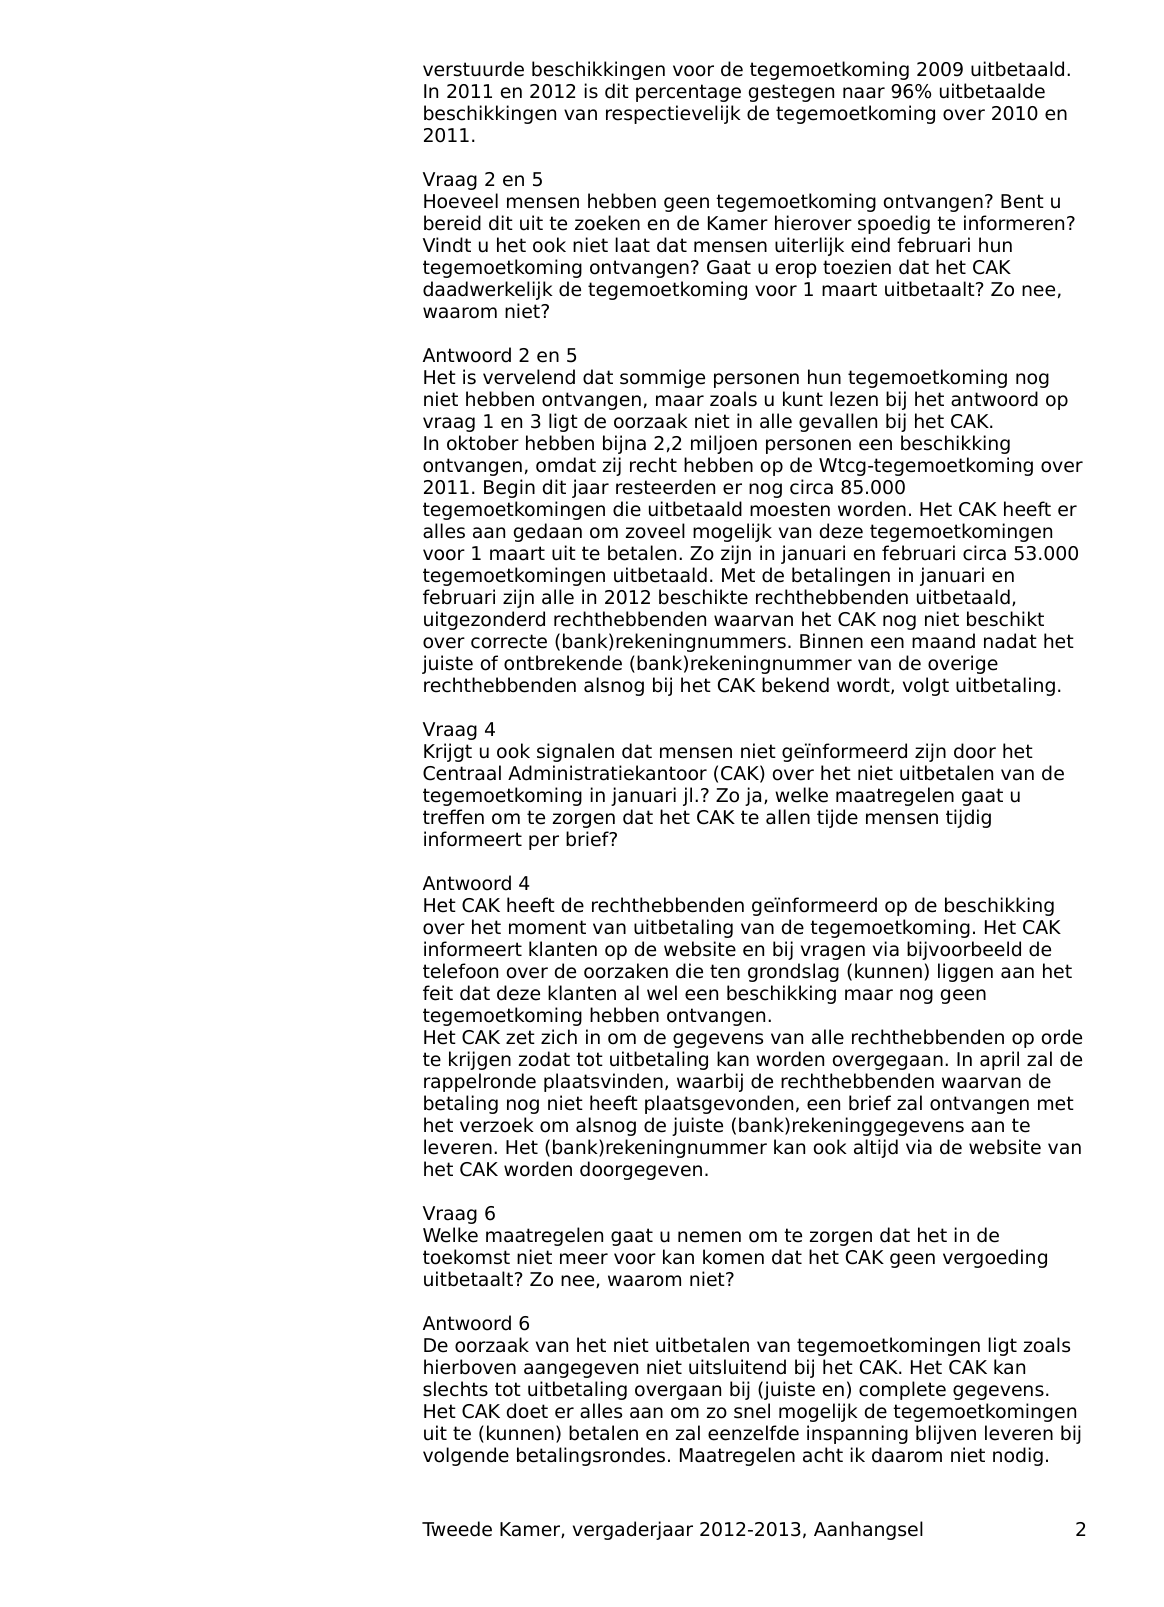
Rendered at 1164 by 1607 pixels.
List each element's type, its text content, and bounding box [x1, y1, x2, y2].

text Hoeveel mensen hebben geen tegemoetkoming ontvangen? Bent u bereid dit uit te zoeken en de Kamer hierover spoedig te informeren? [422, 191, 1087, 235]
text Welke maatregelen gaat u nemen om te zorgen dat het in de toekomst niet meer voor kan komen dat het CAK geen vergoeding uitbetaalt? Zo nee, waarom niet? [422, 1225, 1087, 1291]
text Antwoord 2 en 5 [422, 345, 1087, 367]
text Het CAK heeft de rechthebbenden geïnformeerd op de beschikking over het moment van uitbetaling van de tegemoetkoming. Het CAK informeert klanten op de website en bij vragen via bijvoorbeeld de telefoon over de oorzaken die ten grondslag (kunnen) liggen aan het feit dat deze klanten al wel een beschikking maar nog geen tegemoetkoming hebben ontvangen. [422, 895, 1087, 1027]
text Het CAK zet zich in om de gegevens van alle rechthebbenden op orde te krijgen zodat tot uitbetaling kan worden overgegaan. In april zal de rappelronde plaatsvinden, waarbij de rechthebbenden waarvan de betaling nog niet heeft plaatsgevonden, een brief zal ontvangen met het verzoek om alsnog de juiste (bank)rekeninggegevens aan te leveren. Het (bank)rekeningnummer kan ook altijd via de website van het CAK worden doorgegeven. [422, 1027, 1087, 1181]
text Vraag 6 [422, 1203, 1087, 1225]
text De oorzaak van het niet uitbetalen van tegemoetkomingen ligt zoals hierboven aangegeven niet uitsluitend bij het CAK. Het CAK kan slechts tot uitbetaling overgaan bij (juiste en) complete gegevens. Het CAK doet er alles aan om zo snel mogelijk de tegemoetkomingen uit te (kunnen) betalen en zal eenzelfde inspanning blijven leveren bij volgende betalingsrondes. Maatregelen acht ik daarom niet nodig. [422, 1335, 1087, 1467]
text Krijgt u ook signalen dat mensen niet geïnformeerd zijn door het Centraal Administratiekantoor (CAK) over het niet uitbetalen van de tegemoetkoming in januari jl.? Zo ja, welke maatregelen gaat u treffen om te zorgen dat het CAK te allen tijde mensen tijdig informeert per brief? [422, 741, 1087, 851]
text Vraag 4 [422, 719, 1087, 741]
text verstuurde beschikkingen voor de tegemoetkoming 2009 uitbetaald. In 2011 en 2012 is dit percentage gestegen naar 96% uitbetaalde beschikkingen van respectievelijk de tegemoetkoming over 2010 en 2011. [422, 59, 1087, 147]
text Vindt u het ook niet laat dat mensen uiterlijk eind februari hun tegemoetkoming ontvangen? Gaat u erop toezien dat het CAK daadwerkelijk de tegemoetkoming voor 1 maart uitbetaalt? Zo nee, waarom niet? [422, 235, 1087, 323]
text Het is vervelend dat sommige personen hun tegemoetkoming nog niet hebben ontvangen, maar zoals u kunt lezen bij het antwoord op vraag 1 en 3 ligt de oorzaak niet in alle gevallen bij het CAK. [422, 367, 1087, 433]
text In oktober hebben bijna 2,2 miljoen personen een beschikking ontvangen, omdat zij recht hebben op de Wtcg-tegemoetkoming over 2011. Begin dit jaar resteerden er nog circa 85.000 tegemoetkomingen die uitbetaald moesten worden. Het CAK heeft er alles aan gedaan om zoveel mogelijk van deze tegemoetkomingen voor 1 maart uit te betalen. Zo zijn in januari en februari circa 53.000 tegemoetkomingen uitbetaald. Met de betalingen in januari en februari zijn alle in 2012 beschikte rechthebbenden uitbetaald, uitgezonderd rechthebbenden waarvan het CAK nog niet beschikt over correcte (bank)rekeningnummers. Binnen een maand nadat het juiste of ontbrekende (bank)rekeningnummer van de overige rechthebbenden alsnog bij het CAK bekend wordt, volgt uitbetaling. [422, 433, 1087, 697]
text Antwoord 6 [422, 1313, 1087, 1335]
text Vraag 2 en 5 [422, 169, 1087, 191]
text Antwoord 4 [422, 873, 1087, 895]
